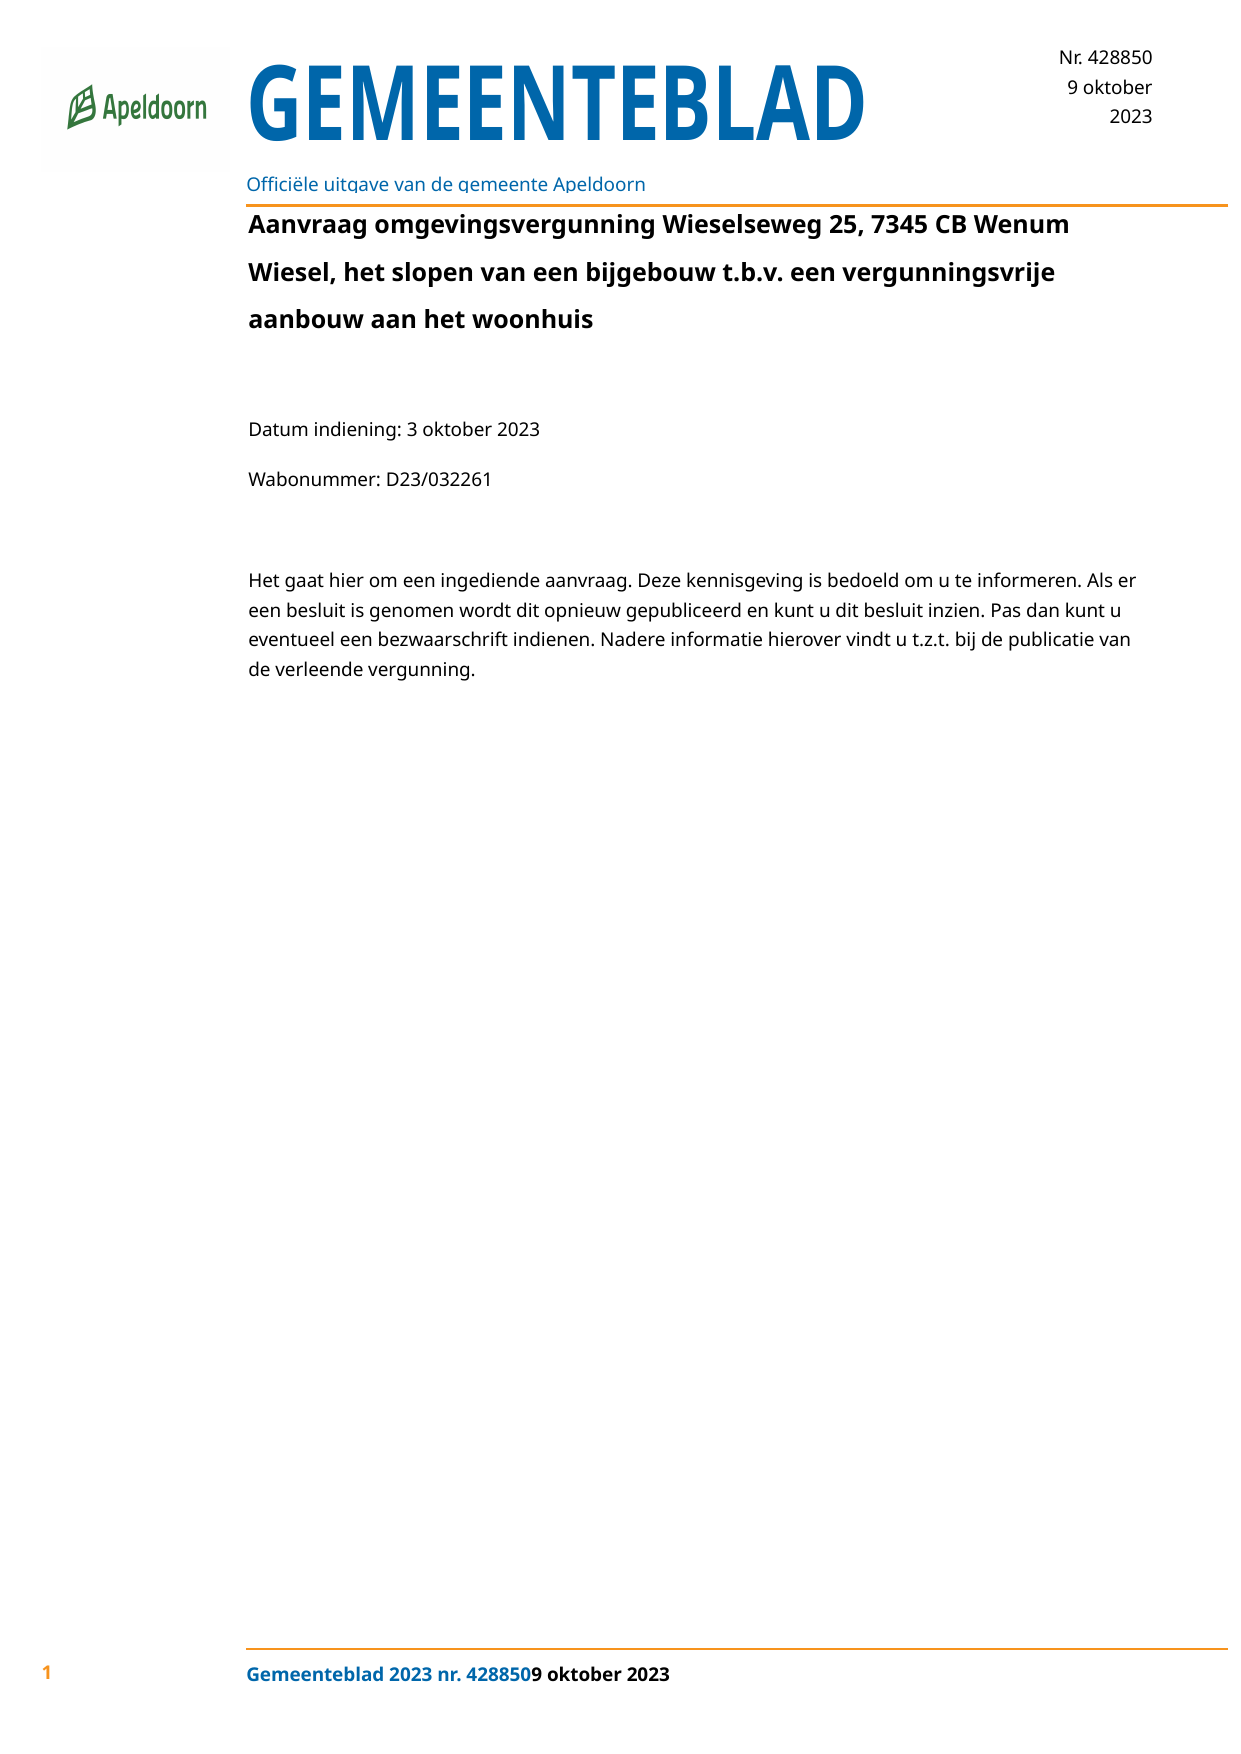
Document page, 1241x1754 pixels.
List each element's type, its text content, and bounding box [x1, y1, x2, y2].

text Datum indiening: 3 oktober 2023 [248, 416, 1152, 442]
text Het gaat hier om een ingediende aanvraag. Deze kennisgeving is bedoeld om u te informeren. Als er een besluit is genomen wordt dit opnieuw gepubliceerd en kunt u dit besluit inzien. Pas dan kunt u eventueel een bezwaarschrift indienen. Nadere informatie hierover vindt u t.z.t. bij de publicatie van de verleende vergunning. [248, 567, 1152, 682]
picture [41, 47, 231, 172]
text Aanvraag omgevingsvergunning Wieselseweg 25, 7345 CB Wenum Wiesel, het slopen van een bijgebouw t.b.v. een vergunningsvrije aanbouw aan het woonhuis [248, 207, 1152, 336]
text Wabonummer: D23/032261 [248, 466, 1152, 492]
